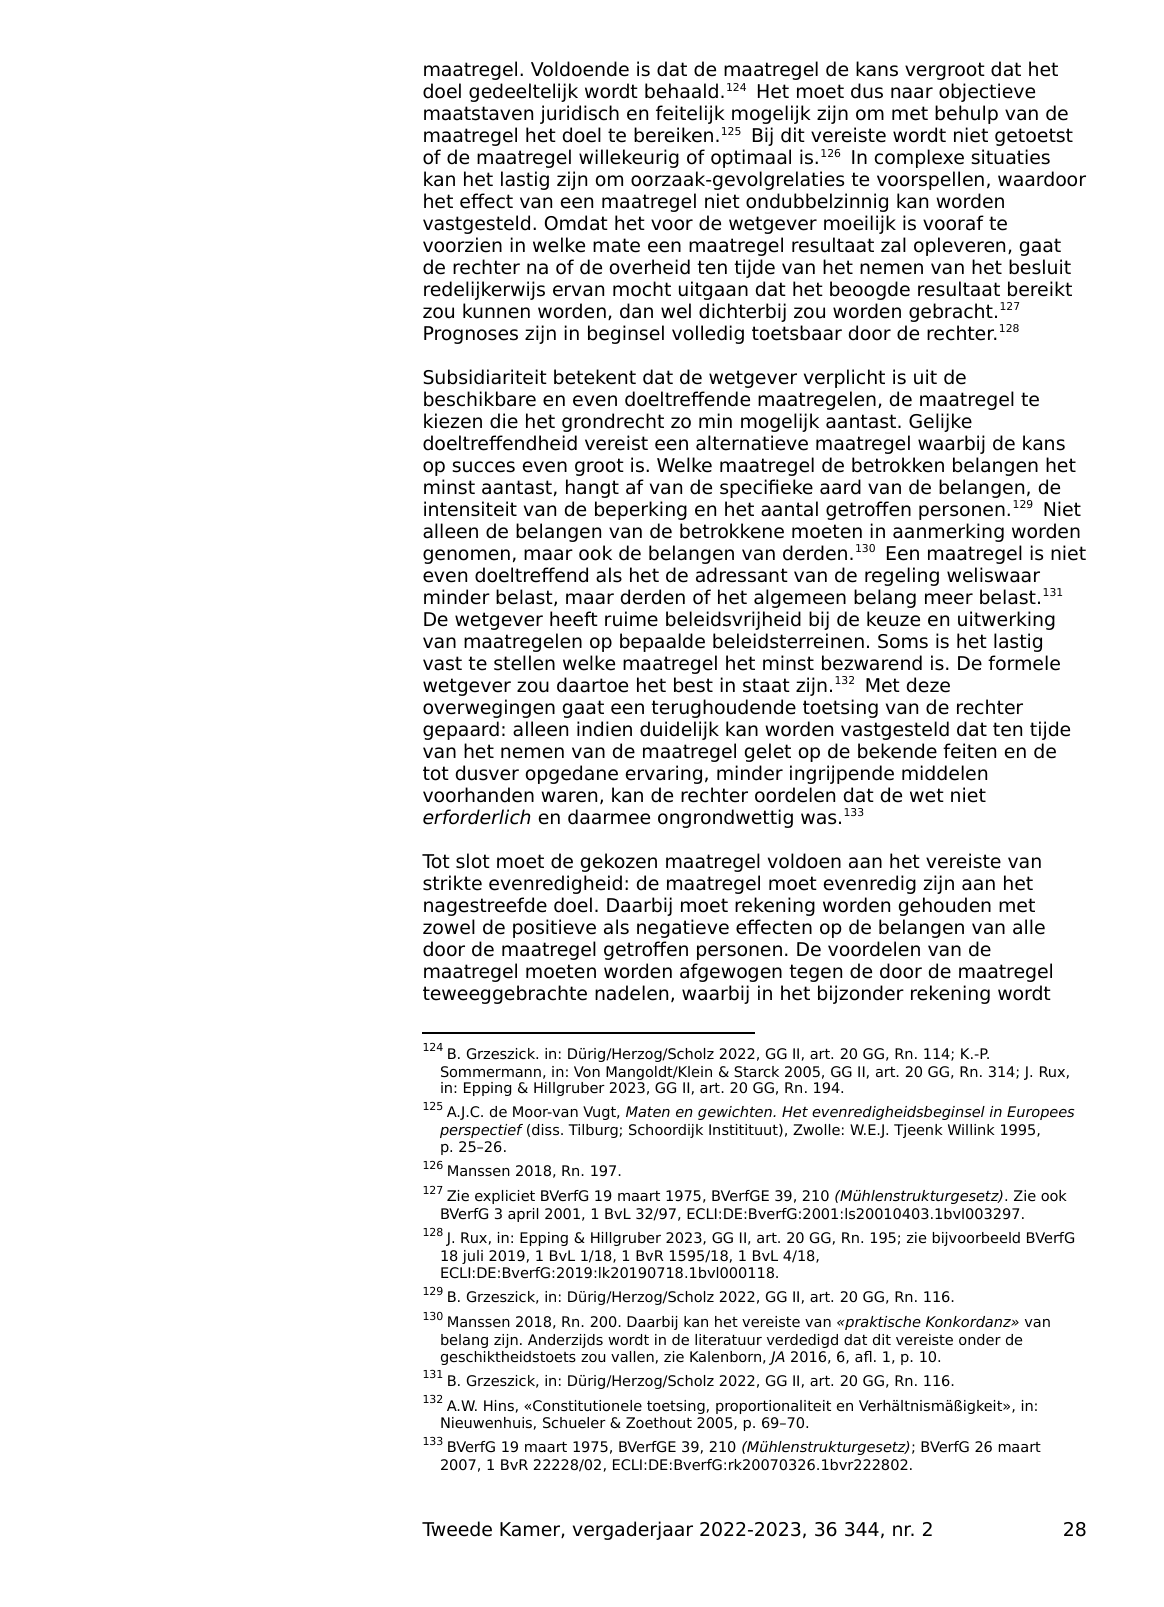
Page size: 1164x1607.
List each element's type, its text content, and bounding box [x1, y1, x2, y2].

text Subsidiariteit betekent dat de wetgever verplicht is uit de beschikbare en even doeltreffende maatregelen, de maatregel te kiezen die het grondrecht zo min mogelijk aantast. Gelijke doeltreffendheid vereist een alternatieve maatregel waarbij de kans op succes even groot is. Welke maatregel de betrokken belangen het minst aantast, hangt af van de specifieke aard van de belangen, de intensiteit van de beperking en het aantal getroffen personen. Niet alleen de belangen van de betrokkene moeten in aanmerking worden genomen, maar ook de belangen van derden. Een maatregel is niet even doeltreffend als het de adressant van de regeling weliswaar minder belast, maar derden of het algemeen belang meer belast. De wetgever heeft ruime beleidsvrijheid bij de keuze en uitwerking van maatregelen op bepaalde beleidsterreinen. Soms is het lastig vast te stellen welke maatregel het minst bezwarend is. De formele wetgever zou daartoe het best in staat zijn. Met deze overwegingen gaat een terughoudende toetsing van de rechter gepaard: alleen indien duidelijk kan worden vastgesteld dat ten tijde van het nemen van de maatregel gelet op de bekende feiten en de tot dusver opgedane ervaring, minder ingrijpende middelen voorhanden waren, kan de rechter oordelen dat de wet niet erforderlich en daarmee ongrondwettig was. [422, 367, 1087, 828]
text B. Grzeszick, in: Dürig/Herzog/Scholz 2022, GG II, art. 20 GG, Rn. 116. [422, 1368, 1087, 1391]
text B. Grzeszick, in: Dürig/Herzog/Scholz 2022, GG II, art. 20 GG, Rn. 116. [422, 1285, 1087, 1307]
text A.J.C. de Moor-van Vugt, Maten en gewichten. Het evenredigheidsbeginsel in Europees perspectief (diss. Tilburg; Schoordijk Institituut), Zwolle: W.E.J. Tjeenk Willink 1995, p. 25–26. [422, 1100, 1087, 1156]
text A.W. Hins, «Constitutionele toetsing, proportionaliteit en Verhältnismäßigkeit», in: Nieuwenhuis, Schueler & Zoethout 2005, p. 69–70. [422, 1393, 1087, 1432]
text B. Grzeszick. in: Dürig/Herzog/Scholz 2022, GG II, art. 20 GG, Rn. 114; K.-P. Sommermann, in: Von Mangoldt/Klein & Starck 2005, GG II, art. 20 GG, Rn. 314; J. Rux, in: Epping & Hillgruber 2023, GG II, art. 20 GG, Rn. 194. [422, 1042, 1087, 1097]
text BVerfG 19 maart 1975, BVerfGE 39, 210 (Mühlenstrukturgesetz); BVerfG 26 maart 2007, 1 BvR 22228/02, ECLI:DE:BverfG:rk20070326.1bvr222802. [422, 1435, 1087, 1474]
text J. Rux, in: Epping & Hillgruber 2023, GG II, art. 20 GG, Rn. 195; zie bijvoorbeeld BVerfG 18 juli 2019, 1 BvL 1/18, 1 BvR 1595/18, 1 BvL 4/18, ECLI:DE:BverfG:2019:lk20190718.1bvl000118. [422, 1226, 1087, 1282]
text Zie expliciet BVerfG 19 maart 1975, BVerfGE 39, 210 (Mühlenstrukturgesetz). Zie ook BVerfG 3 april 2001, 1 BvL 32/97, ECLI:DE:BverfG:2001:ls20010403.1bvl003297. [422, 1184, 1087, 1223]
text Manssen 2018, Rn. 200. Daarbij kan het vereiste van «praktische Konkordanz» van belang zijn. Anderzijds wordt in de literatuur verdedigd dat dit vereiste onder de geschiktheidstoets zou vallen, zie Kalenborn, JA 2016, 6, afl. 1, p. 10. [422, 1310, 1087, 1366]
text Manssen 2018, Rn. 197. [422, 1159, 1087, 1181]
text Tot slot moet de gekozen maatregel voldoen aan het vereiste van strikte evenredigheid: de maatregel moet evenredig zijn aan het nagestreefde doel. Daarbij moet rekening worden gehouden met zowel de positieve als negatieve effecten op de belangen van alle door de maatregel getroffen personen. De voordelen van de maatregel moeten worden afgewogen tegen de door de maatregel teweeggebrachte nadelen, waarbij in het bijzonder rekening wordt [422, 851, 1087, 1004]
text maatregel. Voldoende is dat de maatregel de kans vergroot dat het doel gedeeltelijk wordt behaald. Het moet dus naar objectieve maatstaven juridisch en feitelijk mogelijk zijn om met behulp van de maatregel het doel te bereiken. Bij dit vereiste wordt niet getoetst of de maatregel willekeurig of optimaal is. In complexe situaties kan het lastig zijn om oorzaak-gevolgrelaties te voorspellen, waardoor het effect van een maatregel niet ondubbelzinnig kan worden vastgesteld. Omdat het voor de wetgever moeilijk is vooraf te voorzien in welke mate een maatregel resultaat zal opleveren, gaat de rechter na of de overheid ten tijde van het nemen van het besluit redelijkerwijs ervan mocht uitgaan dat het beoogde resultaat bereikt zou kunnen worden, dan wel dichterbij zou worden gebracht. Prognoses zijn in beginsel volledig toetsbaar door de rechter. [422, 59, 1087, 345]
